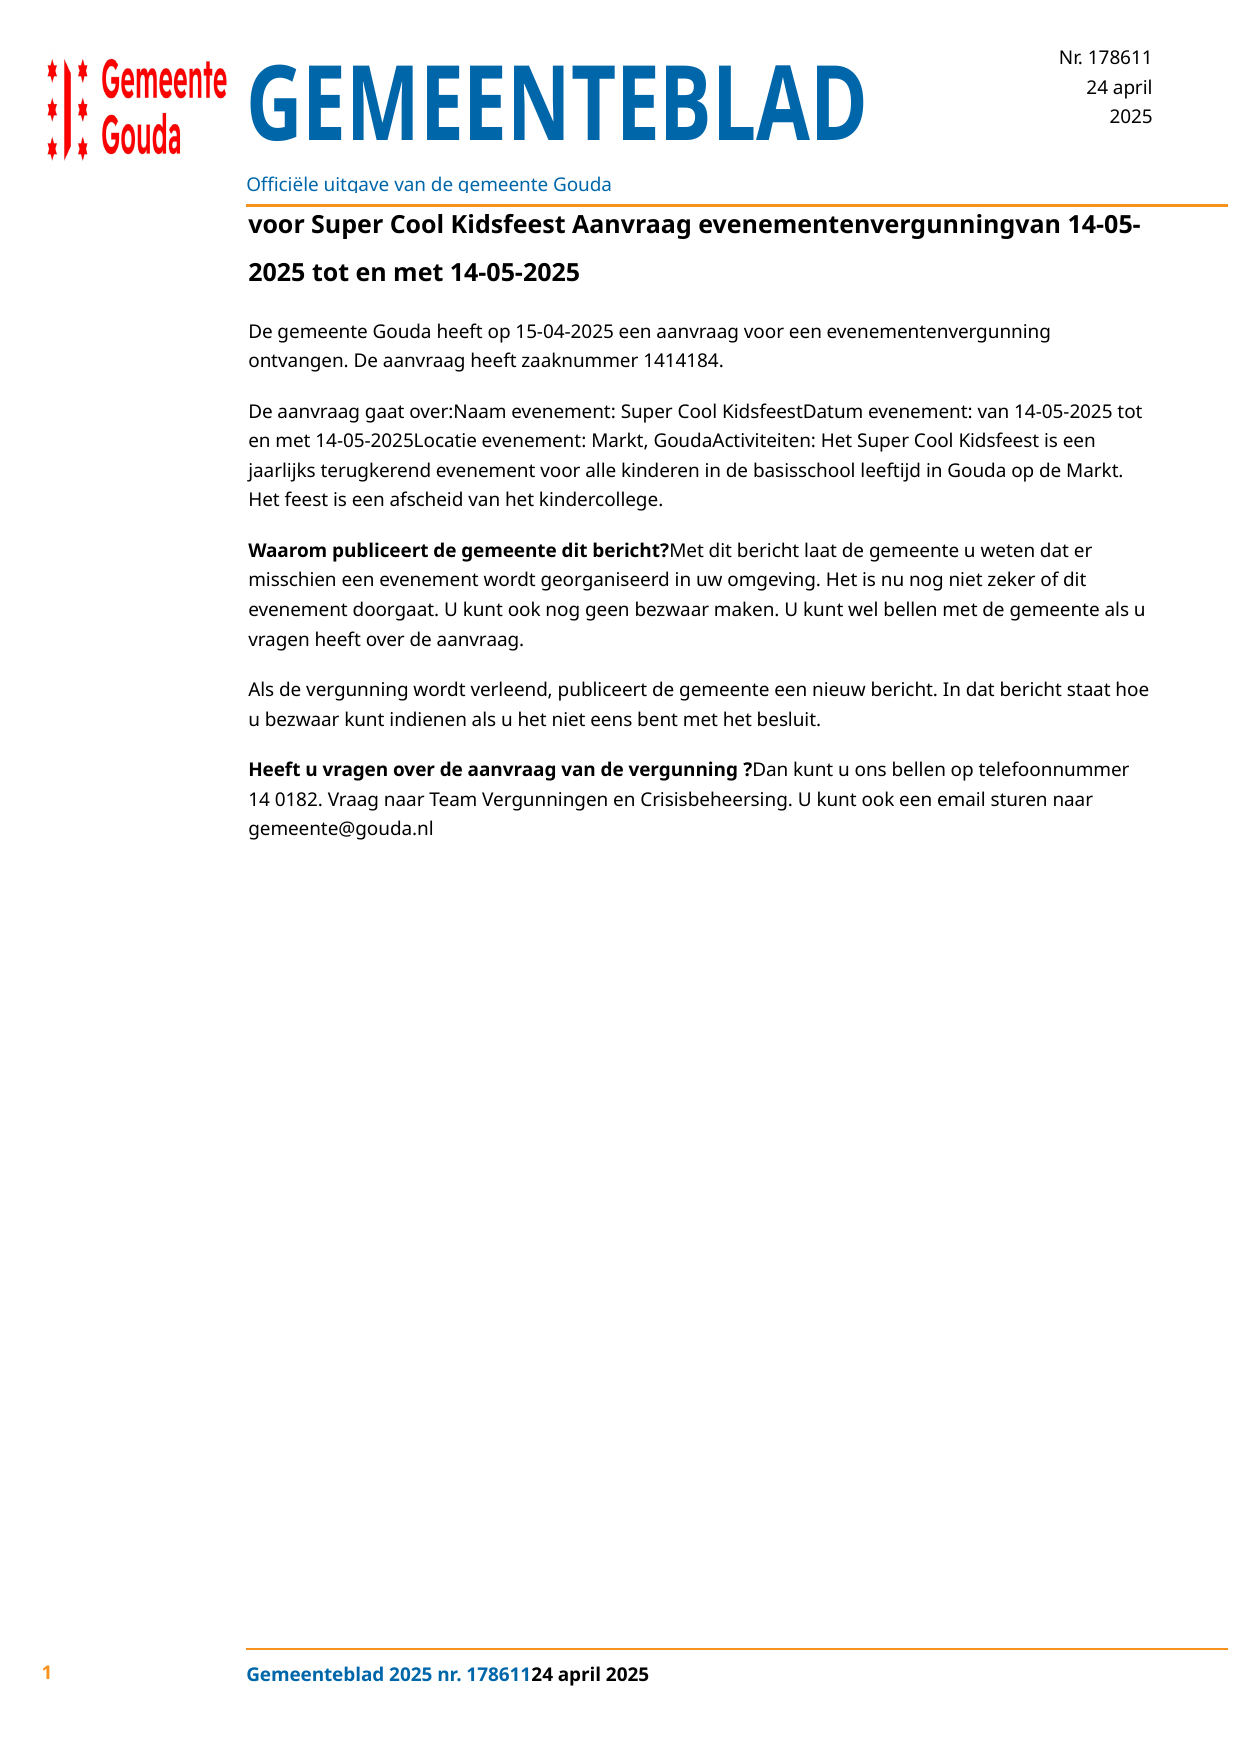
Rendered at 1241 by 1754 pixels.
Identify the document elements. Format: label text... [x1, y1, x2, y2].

text De aanvraag gaat over:Naam evenement: Super Cool KidsfeestDatum evenement: van 14-05-2025 tot en met 14-05-2025Locatie evenement: Markt, GoudaActiviteiten: Het Super Cool Kidsfeest is een jaarlijks terugkerend evenement voor alle kinderen in de basisschool leeftijd in Gouda op de Markt. Het feest is een afscheid van het kindercollege. [248, 398, 1152, 512]
text Waarom publiceert de gemeente dit bericht?Met dit bericht laat de gemeente u weten dat er misschien een evenement wordt georganiseerd in uw omgeving. Het is nu nog niet zeker of dit evenement doorgaat. U kunt ook nog geen bezwaar maken. U kunt wel bellen met de gemeente als u vragen heeft over de aanvraag. [248, 537, 1152, 652]
text voor Super Cool Kidsfeest Aanvraag evenementenvergunningvan 14-05-2025 tot en met 14-05-2025 [248, 207, 1152, 288]
picture [41, 47, 231, 172]
text Als de vergunning wordt verleend, publiceert de gemeente een nieuw bericht. In dat bericht staat hoe u bezwaar kunt indienen als u het niet eens bent met het besluit. [248, 676, 1152, 732]
text De gemeente Gouda heeft op 15-04-2025 een aanvraag voor een evenementenvergunning ontvangen. De aanvraag heeft zaaknummer 1414184. [248, 318, 1152, 373]
text Heeft u vragen over de aanvraag van de vergunning ?Dan kunt u ons bellen op telefoonnummer 14 0182. Vraag naar Team Vergunningen en Crisisbeheersing. U kunt ook een email sturen naar gemeente@gouda.nl [248, 756, 1152, 841]
